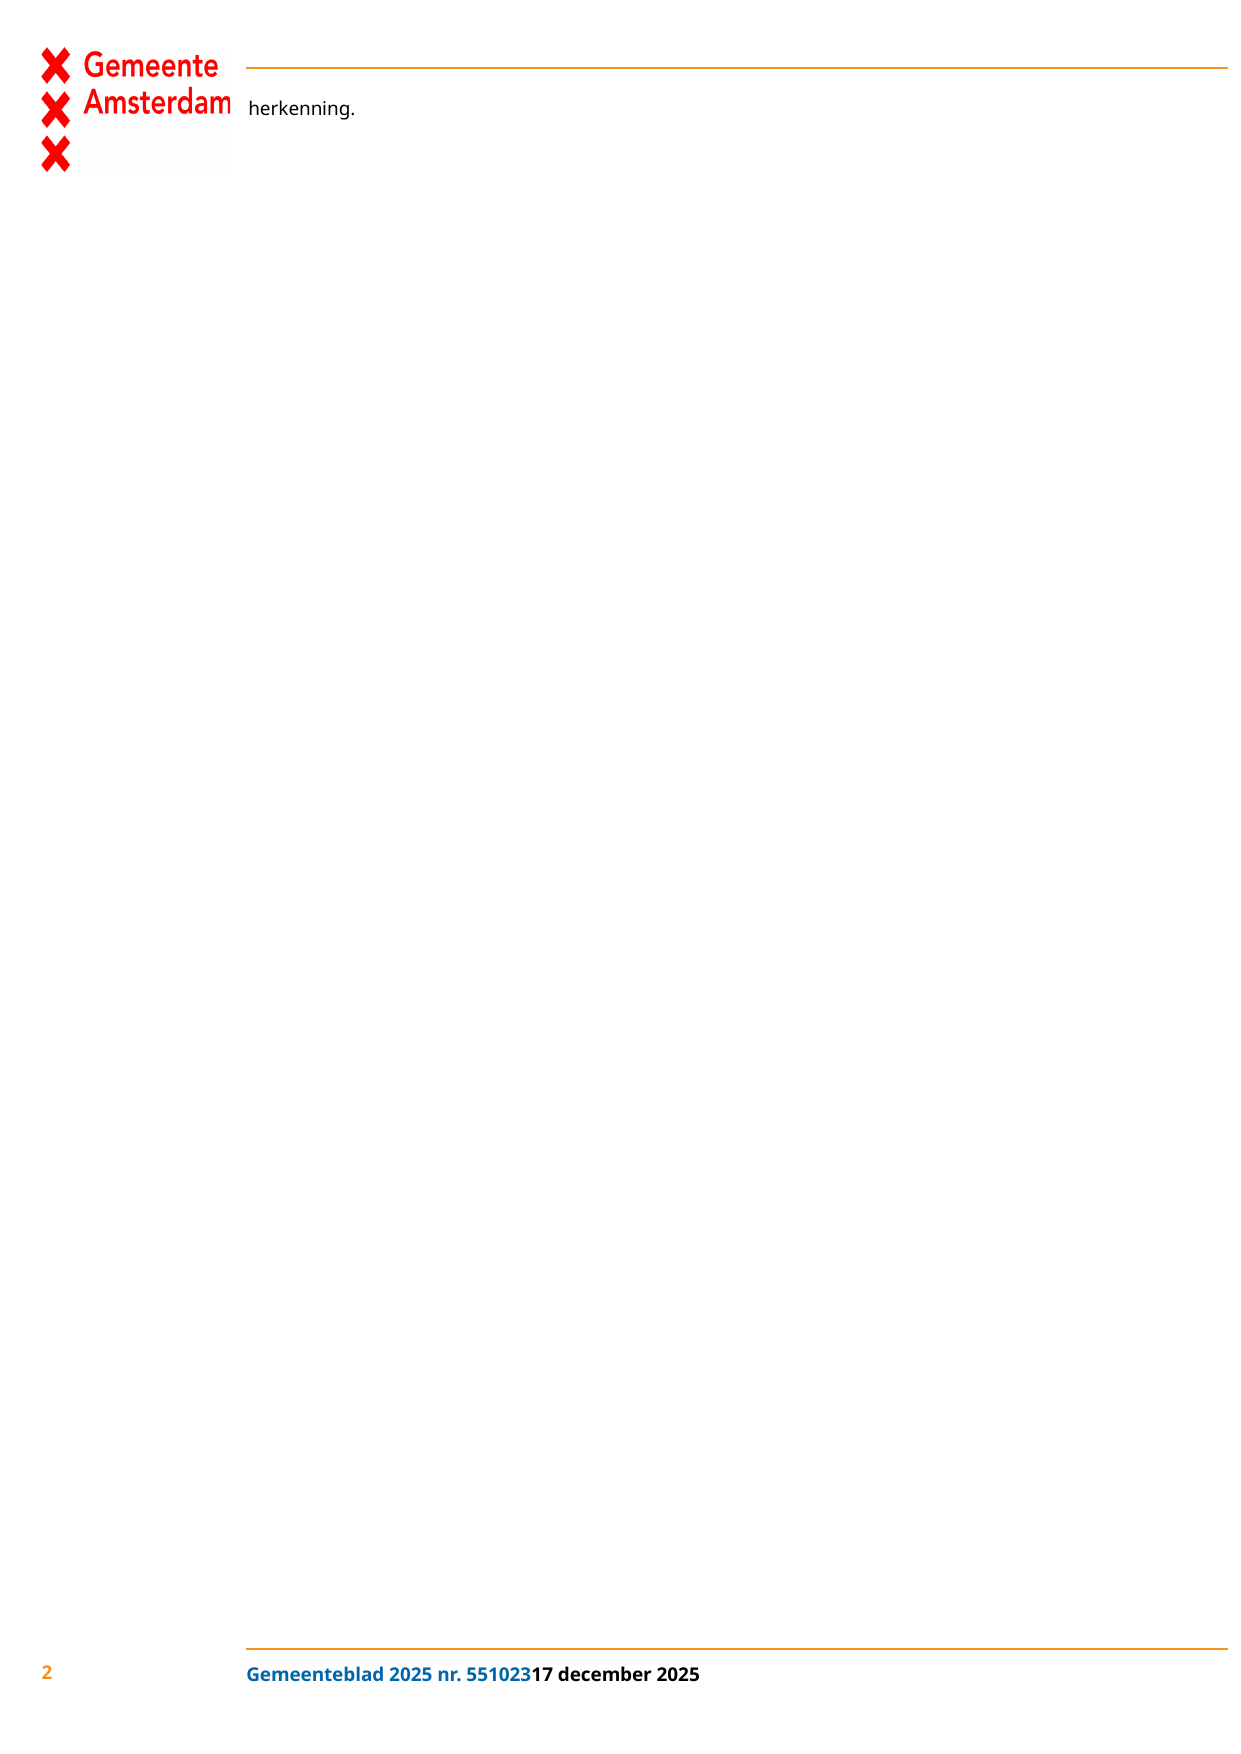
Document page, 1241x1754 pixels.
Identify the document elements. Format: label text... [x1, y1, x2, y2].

text herkenning. [248, 95, 1152, 121]
picture [41, 47, 231, 172]
